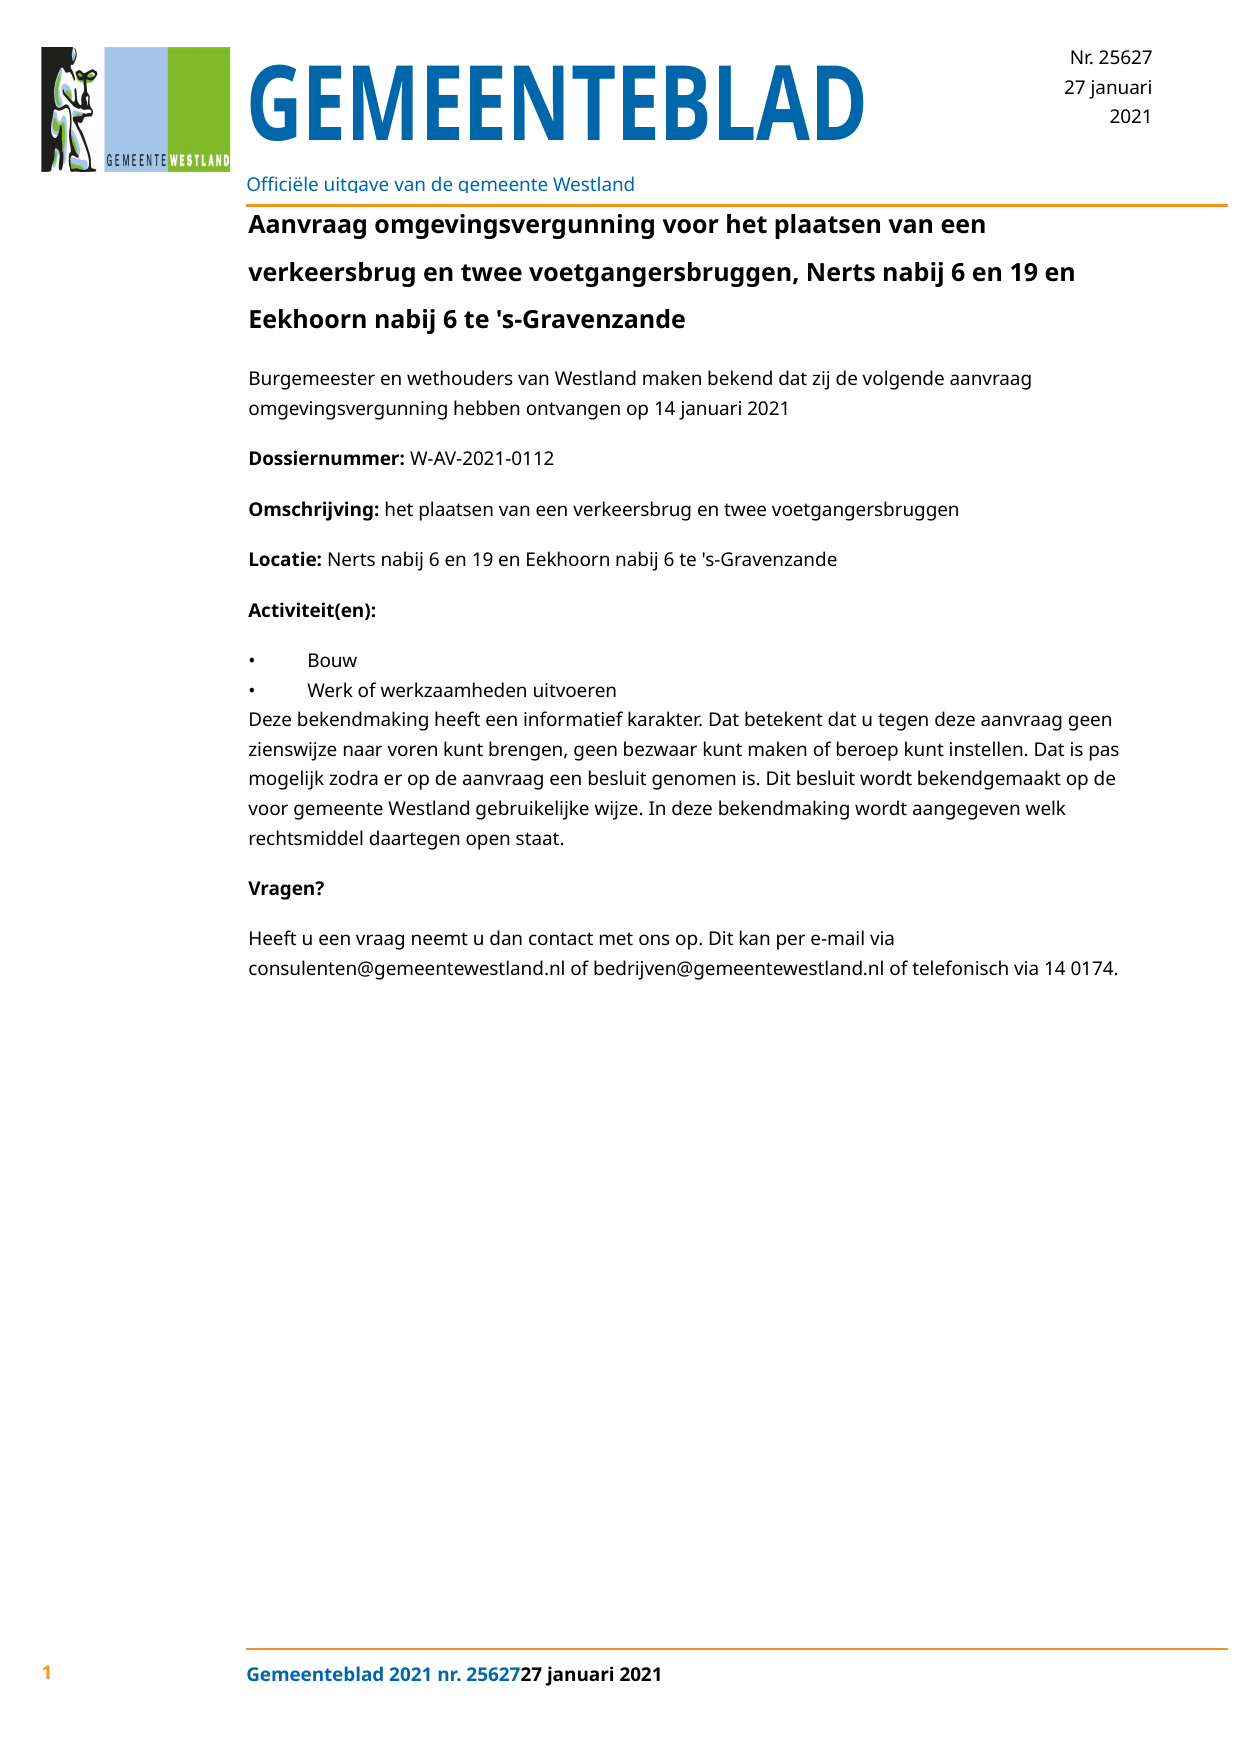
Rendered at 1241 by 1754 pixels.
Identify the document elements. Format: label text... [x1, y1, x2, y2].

text Vragen? [248, 875, 1152, 901]
text Activiteit(en): [248, 597, 1152, 622]
text Aanvraag omgevingsvergunning voor het plaatsen van een verkeersbrug en twee voetgangersbruggen, Nerts nabij 6 en 19 en Eekhoorn nabij 6 te 's-Gravenzande [248, 207, 1152, 336]
picture [41, 47, 231, 172]
text Heeft u een vraag neemt u dan contact met ons op. Dit kan per e-mail via consulenten@gemeentewestland.nl of bedrijven@gemeentewestland.nl of telefonisch via 14 0174. [248, 926, 1152, 981]
text Locatie: Nerts nabij 6 en 19 en Eekhoorn nabij 6 te 's-Gravenzande [248, 546, 1152, 572]
text Dossiernummer: W-AV-2021-0112 [248, 446, 1152, 471]
text Omschrijving: het plaatsen van een verkeersbrug en twee voetgangersbruggen [248, 496, 1152, 522]
list Bouw [248, 647, 1152, 673]
text Deze bekendmaking heeft een informatief karakter. Dat betekent dat u tegen deze aanvraag geen zienswijze naar voren kunt brengen, geen bezwaar kunt maken of beroep kunt instellen. Dat is pas mogelijk zodra er op de aanvraag een besluit genomen is. Dit besluit wordt bekendgemaakt op de voor gemeente Westland gebruikelijke wijze. In deze bekendmaking wordt aangegeven welk rechtsmiddel daartegen open staat. [248, 706, 1152, 850]
text Burgemeester en wethouders van Westland maken bekend dat zij de volgende aanvraag omgevingsvergunning hebben ontvangen op 14 januari 2021 [248, 366, 1152, 421]
list Werk of werkzaamheden uitvoeren [248, 677, 1152, 702]
